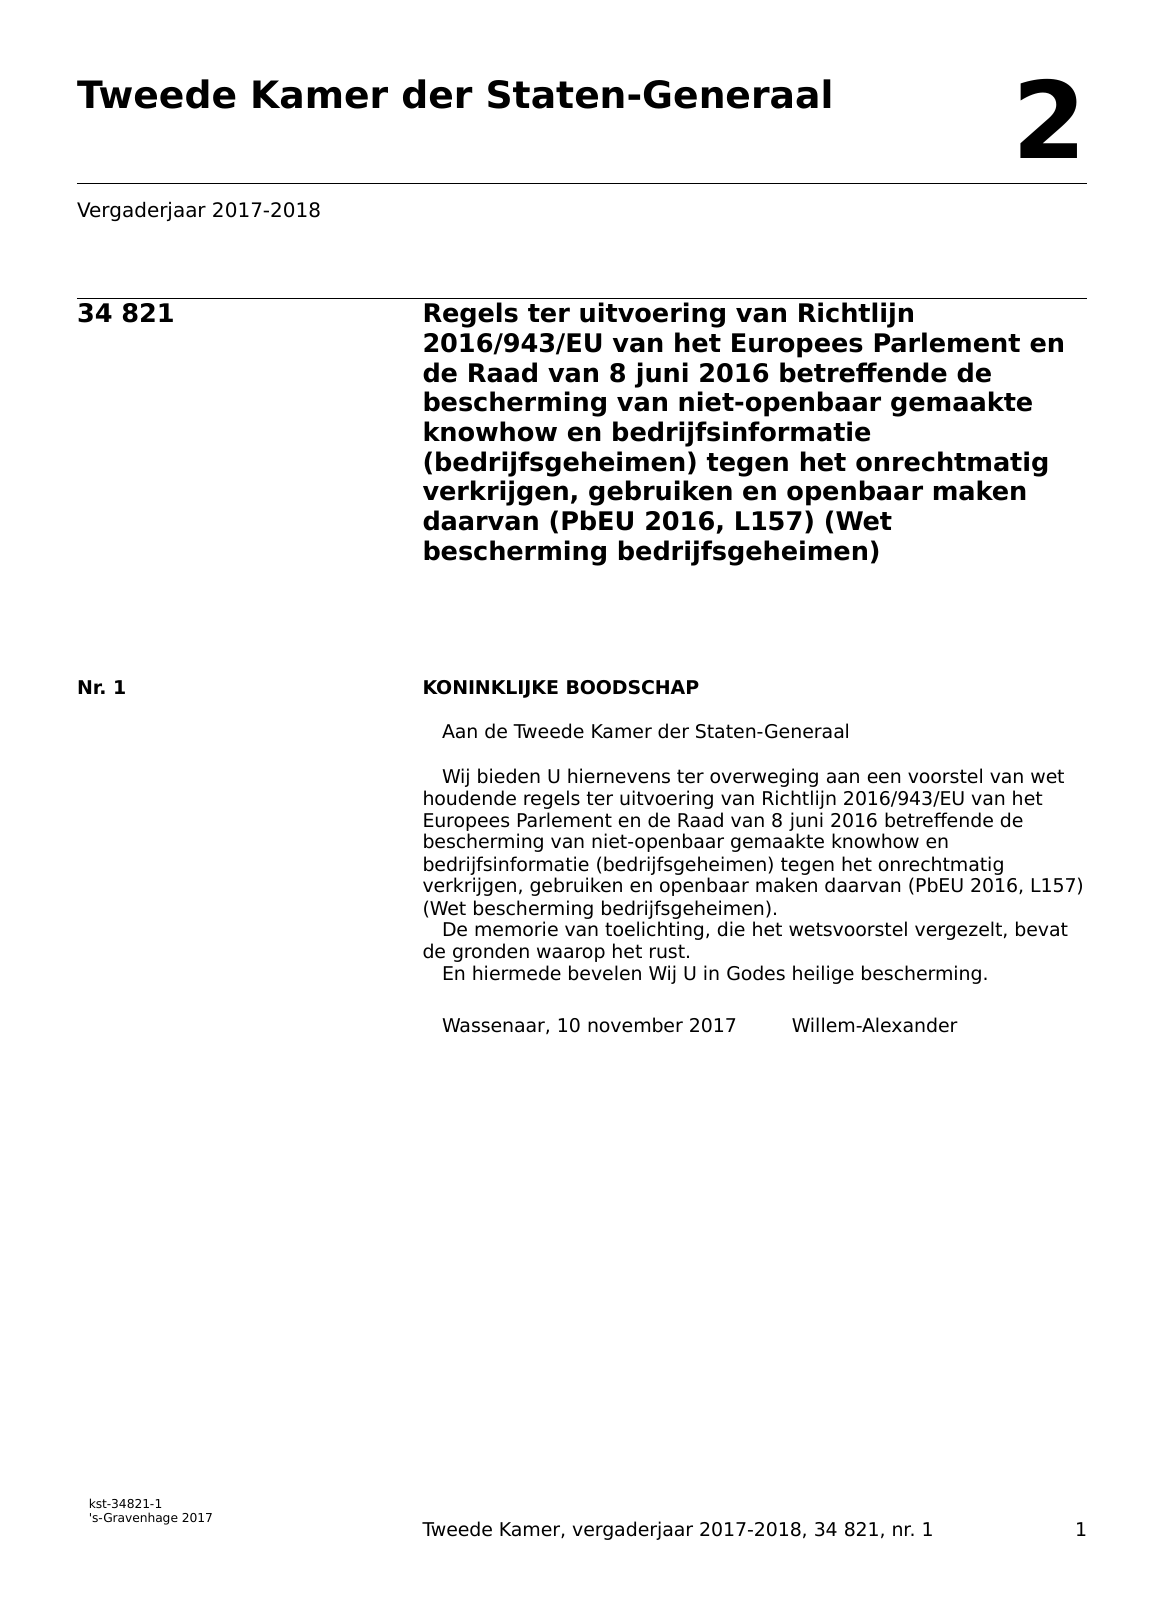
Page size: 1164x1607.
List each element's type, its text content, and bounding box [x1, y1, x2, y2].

text kst-34821-1 [88, 1497, 323, 1511]
text En hiermede bevelen Wij U in Godes heilige bescherming. [422, 963, 1087, 985]
text Aan de Tweede Kamer der Staten-Generaal [422, 721, 1087, 743]
table_header Tweede Kamer der Staten-Generaal [77, 59, 886, 183]
text Wassenaar, 10 november 2017 Willem-Alexander [422, 1015, 1087, 1037]
table_cell Vergaderjaar 2017-2018 [77, 184, 1087, 298]
table_header 2 [886, 59, 1087, 183]
subtitle 34 821 Regels ter uitvoering van Richtlijn 2016/943/EU van het Europees Parlement en de Raad van 8 juni 2016 betreffende de bescherming van niet-openbaar gemaakte knowhow en bedrijfsinformatie (bedrijfsgeheimen) tegen het onrechtmatig verkrijgen, gebruiken en openbaar maken daarvan (PbEU 2016, L157) (Wet bescherming bedrijfsgeheimen) [77, 299, 1087, 566]
text 's-Gravenhage 2017 [88, 1511, 323, 1525]
text Wij bieden U hiernevens ter overweging aan een voorstel van wet houdende regels ter uitvoering van Richtlijn 2016/943/EU van het Europees Parlement en de Raad van 8 juni 2016 betreffende de bescherming van niet-openbaar gemaakte knowhow en bedrijfsinformatie (bedrijfsgeheimen) tegen het onrechtmatig verkrijgen, gebruiken en openbaar maken daarvan (PbEU 2016, L157) (Wet bescherming bedrijfsgeheimen). [422, 766, 1087, 919]
subtitle Nr. 1 KONINKLIJKE BOODSCHAP [77, 677, 1087, 699]
text De memorie van toelichting, die het wetsvoorstel vergezelt, bevat de gronden waarop het rust. [422, 919, 1087, 963]
